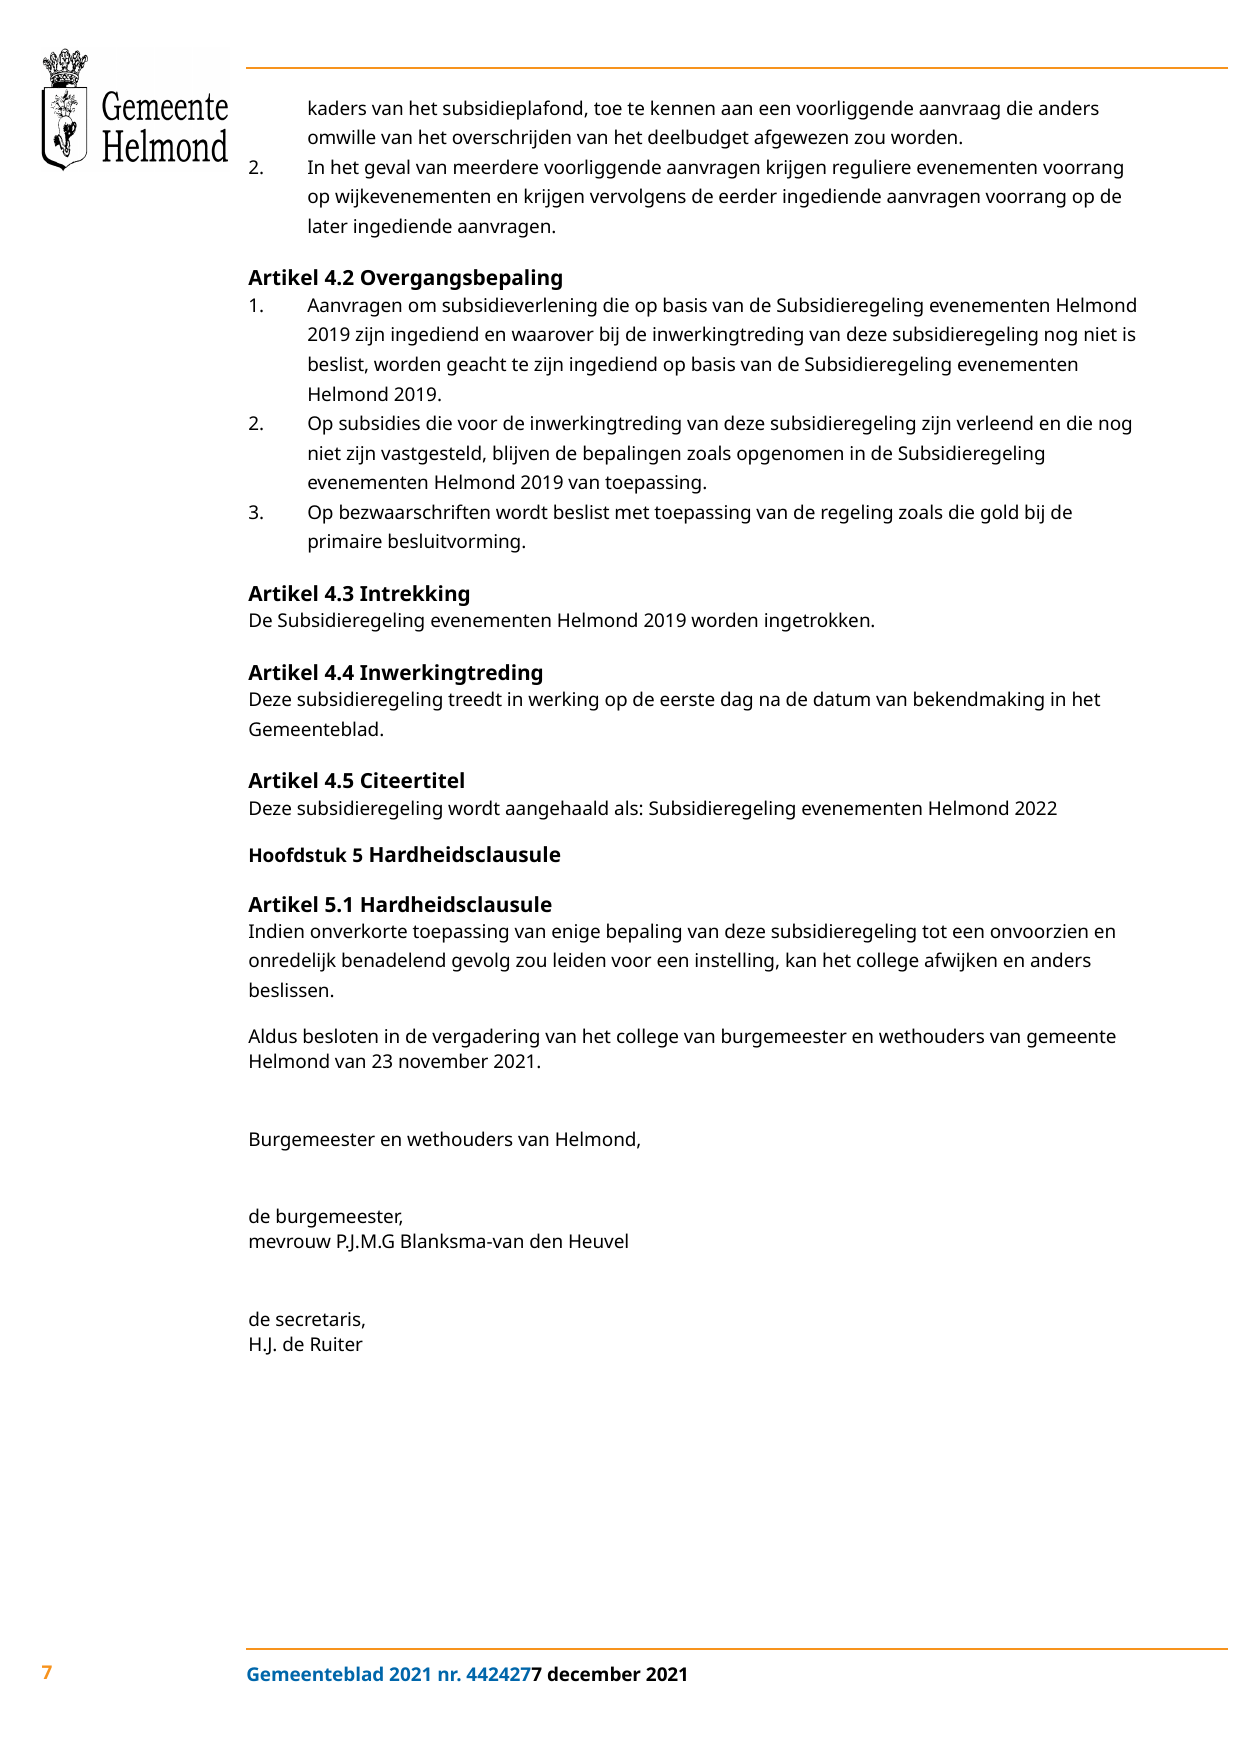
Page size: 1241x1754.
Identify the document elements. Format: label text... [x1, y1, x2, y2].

text de secretaris, [248, 1306, 1152, 1332]
text Artikel 4.4 Inwerkingtreding [248, 658, 1152, 686]
list kaders van het subsidieplafond, toe te kennen aan een voorliggende aanvraag die anders omwille van het overschrijden van het deelbudget afgewezen zou worden. [248, 95, 1152, 150]
picture [41, 47, 231, 172]
text H.J. de Ruiter [248, 1332, 1152, 1357]
text Aldus besloten in de vergadering van het college van burgemeester en wethouders van gemeente Helmond van 23 november 2021. [248, 1023, 1152, 1074]
list Aanvragen om subsidieverlening die op basis van de Subsidieregeling evenementen Helmond 2019 zijn ingediend en waarover bij de inwerkingtreding van deze subsidieregeling nog niet is beslist, worden geacht te zijn ingediend op basis van de Subsidieregeling evenementen Helmond 2019. [248, 292, 1152, 406]
list In het geval van meerdere voorliggende aanvragen krijgen reguliere evenementen voorrang op wijkevenementen en krijgen vervolgens de eerder ingediende aanvragen voorrang op de later ingediende aanvragen. [248, 154, 1152, 239]
text Deze subsidieregeling treedt in werking op de eerste dag na de datum van bekendmaking in het Gemeenteblad. [248, 686, 1152, 742]
list Op bezwaarschriften wordt beslist met toepassing van de regeling zoals die gold bij de primaire besluitvorming. [248, 499, 1152, 554]
text Indien onverkorte toepassing van enige bepaling van deze subsidieregeling tot een onvoorzien en onredelijk benadelend gevolg zou leiden voor een instelling, kan het college afwijken en anders beslissen. [248, 918, 1152, 1003]
text Deze subsidieregeling wordt aangehaald als: Subsidieregeling evenementen Helmond 2022 [248, 795, 1152, 821]
text mevrouw P.J.M.G Blanksma-van den Heuvel [248, 1229, 1152, 1254]
text Artikel 4.5 Citeertitel [248, 766, 1152, 795]
text De Subsidieregeling evenementen Helmond 2019 worden ingetrokken. [248, 607, 1152, 633]
list Op subsidies die voor de inwerkingtreding van deze subsidieregeling zijn verleend en die nog niet zijn vastgesteld, blijven de bepalingen zoals opgenomen in de Subsidieregeling evenementen Helmond 2019 van toepassing. [248, 410, 1152, 495]
text Artikel 5.1 Hardheidsclausule [248, 890, 1152, 918]
text de burgemeester, [248, 1203, 1152, 1229]
text Hoofdstuk 5 Hardheidsclausule [248, 840, 1152, 869]
text Artikel 4.3 Intrekking [248, 579, 1152, 607]
text Artikel 4.2 Overgangsbepaling [248, 263, 1152, 292]
text Burgemeester en wethouders van Helmond, [248, 1126, 1152, 1152]
